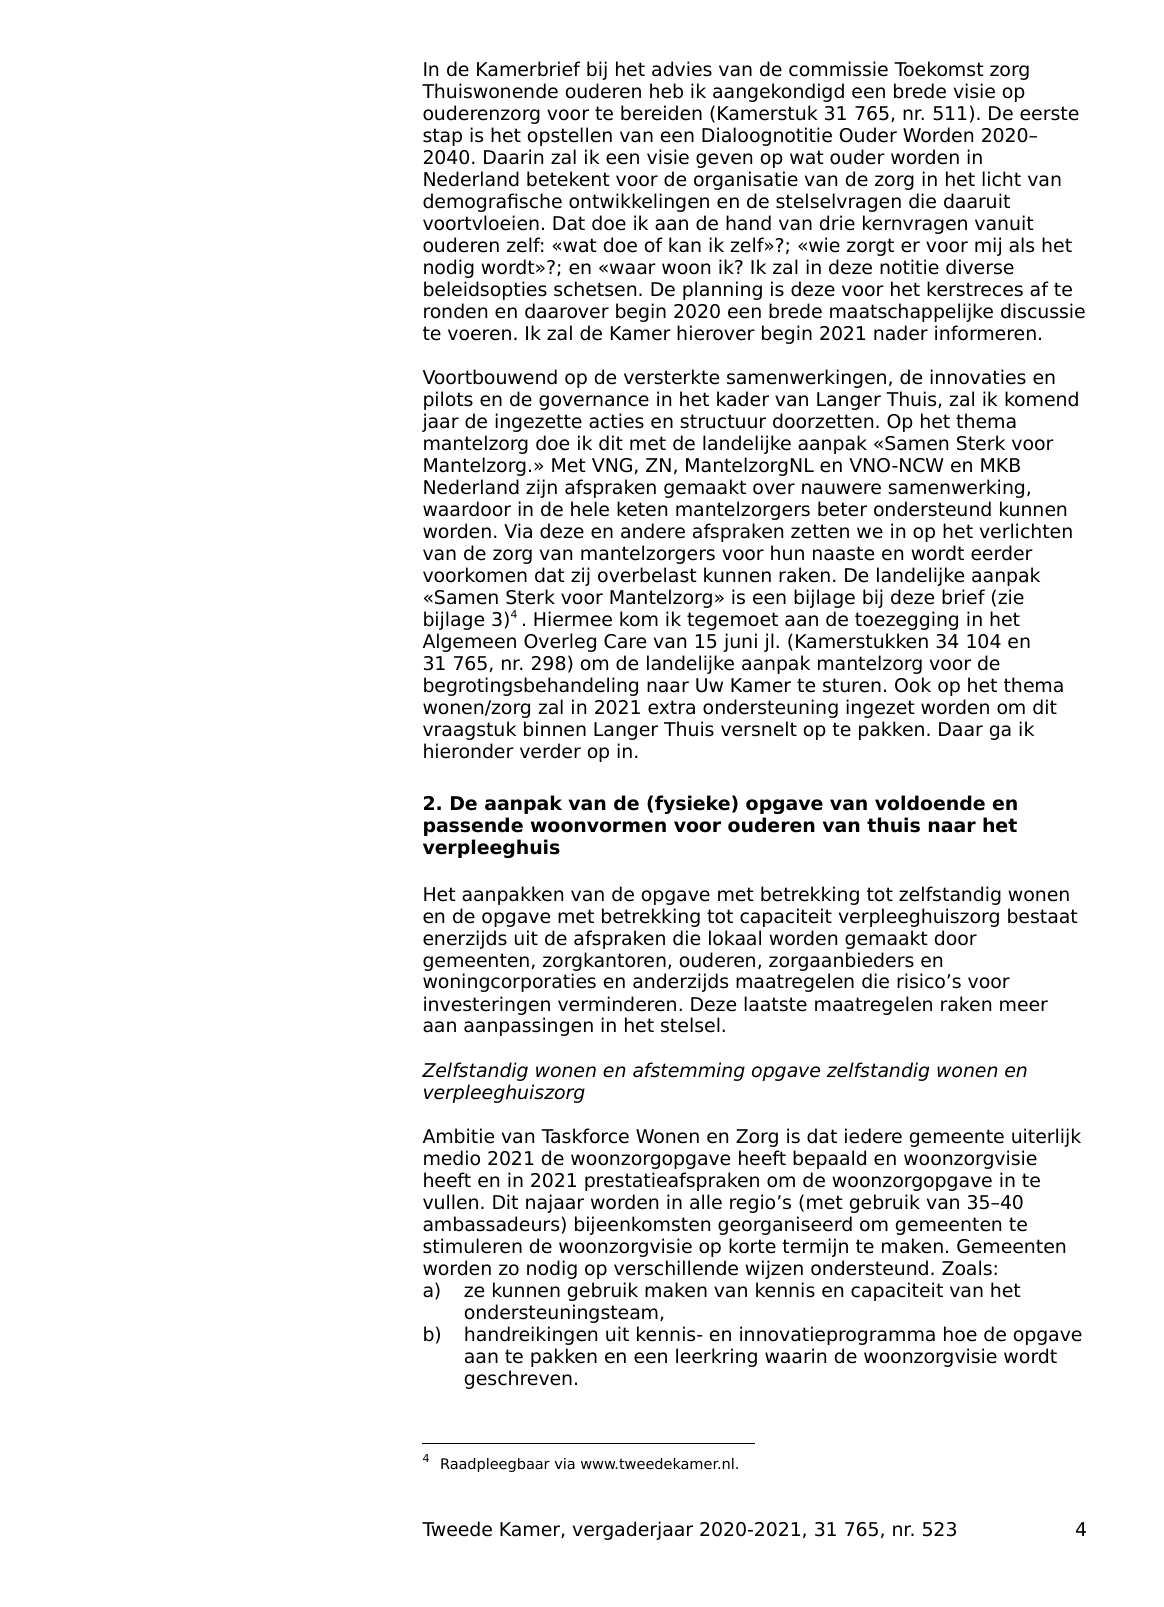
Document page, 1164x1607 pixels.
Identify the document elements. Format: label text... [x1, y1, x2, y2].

subtitle Zelfstandig wonen en afstemming opgave zelfstandig wonen en verpleeghuiszorg [422, 1059, 1087, 1103]
text Raadpleegbaar via www.tweedekamer.nl. [422, 1452, 1087, 1474]
text In de Kamerbrief bij het advies van de commissie Toekomst zorg Thuiswonende ouderen heb ik aangekondigd een brede visie op ouderenzorg voor te bereiden (Kamerstuk 31 765, nr. 511). De eerste stap is het opstellen van een Dialoognotitie Ouder Worden 2020–2040. Daarin zal ik een visie geven op wat ouder worden in Nederland betekent voor de organisatie van de zorg in het licht van demografische ontwikkelingen en de stelselvragen die daaruit voortvloeien. Dat doe ik aan de hand van drie kernvragen vanuit ouderen zelf: «wat doe of kan ik zelf»?; «wie zorgt er voor mij als het nodig wordt»?; en «waar woon ik? Ik zal in deze notitie diverse beleidsopties schetsen. De planning is deze voor het kerstreces af te ronden en daarover begin 2020 een brede maatschappelijke discussie te voeren. Ik zal de Kamer hierover begin 2021 nader informeren. [422, 59, 1087, 345]
subtitle 2. De aanpak van de (fysieke) opgave van voldoende en passende woonvormen voor ouderen van thuis naar het verpleeghuis [422, 793, 1087, 858]
text Het aanpakken van de opgave met betrekking tot zelfstandig wonen en de opgave met betrekking tot capaciteit verpleeghuiszorg bestaat enerzijds uit de afspraken die lokaal worden gemaakt door gemeenten, zorgkantoren, ouderen, zorgaanbieders en woningcorporaties en anderzijds maatregelen die risico’s voor investeringen verminderen. Deze laatste maatregelen raken meer aan aanpassingen in het stelsel. [422, 883, 1087, 1037]
text Voortbouwend op de versterkte samenwerkingen, de innovaties en pilots en de governance in het kader van Langer Thuis, zal ik komend jaar de ingezette acties en structuur doorzetten. Op het thema mantelzorg doe ik dit met de landelijke aanpak «Samen Sterk voor Mantelzorg.» Met VNG, ZN, MantelzorgNL en VNO-NCW en MKB Nederland zijn afspraken gemaakt over nauwere samenwerking, waardoor in de hele keten mantelzorgers beter ondersteund kunnen worden. Via deze en andere afspraken zetten we in op het verlichten van de zorg van mantelzorgers voor hun naaste en wordt eerder voorkomen dat zij overbelast kunnen raken. De landelijke aanpak «Samen Sterk voor Mantelzorg» is een bijlage bij deze brief (zie bijlage 3). Hiermee kom ik tegemoet aan de toezegging in het Algemeen Overleg Care van 15 juni jl. (Kamerstukken 34 104 en 31 765, nr. 298) om de landelijke aanpak mantelzorg voor de begrotingsbehandeling naar Uw Kamer te sturen. Ook op het thema wonen/zorg zal in 2021 extra ondersteuning ingezet worden om dit vraagstuk binnen Langer Thuis versnelt op te pakken. Daar ga ik hieronder verder op in. [422, 367, 1087, 763]
text b) handreikingen uit kennis- en innovatieprogramma hoe de opgave aan te pakken en een leerkring waarin de woonzorgvisie wordt geschreven. [422, 1323, 1087, 1389]
text Ambitie van Taskforce Wonen en Zorg is dat iedere gemeente uiterlijk medio 2021 de woonzorgopgave heeft bepaald en woonzorgvisie heeft en in 2021 prestatieafspraken om de woonzorgopgave in te vullen. Dit najaar worden in alle regio’s (met gebruik van 35–40 ambassadeurs) bijeenkomsten georganiseerd om gemeenten te stimuleren de woonzorgvisie op korte termijn te maken. Gemeenten worden zo nodig op verschillende wijzen ondersteund. Zoals: [422, 1126, 1087, 1279]
text a) ze kunnen gebruik maken van kennis en capaciteit van het ondersteuningsteam, [422, 1279, 1087, 1323]
